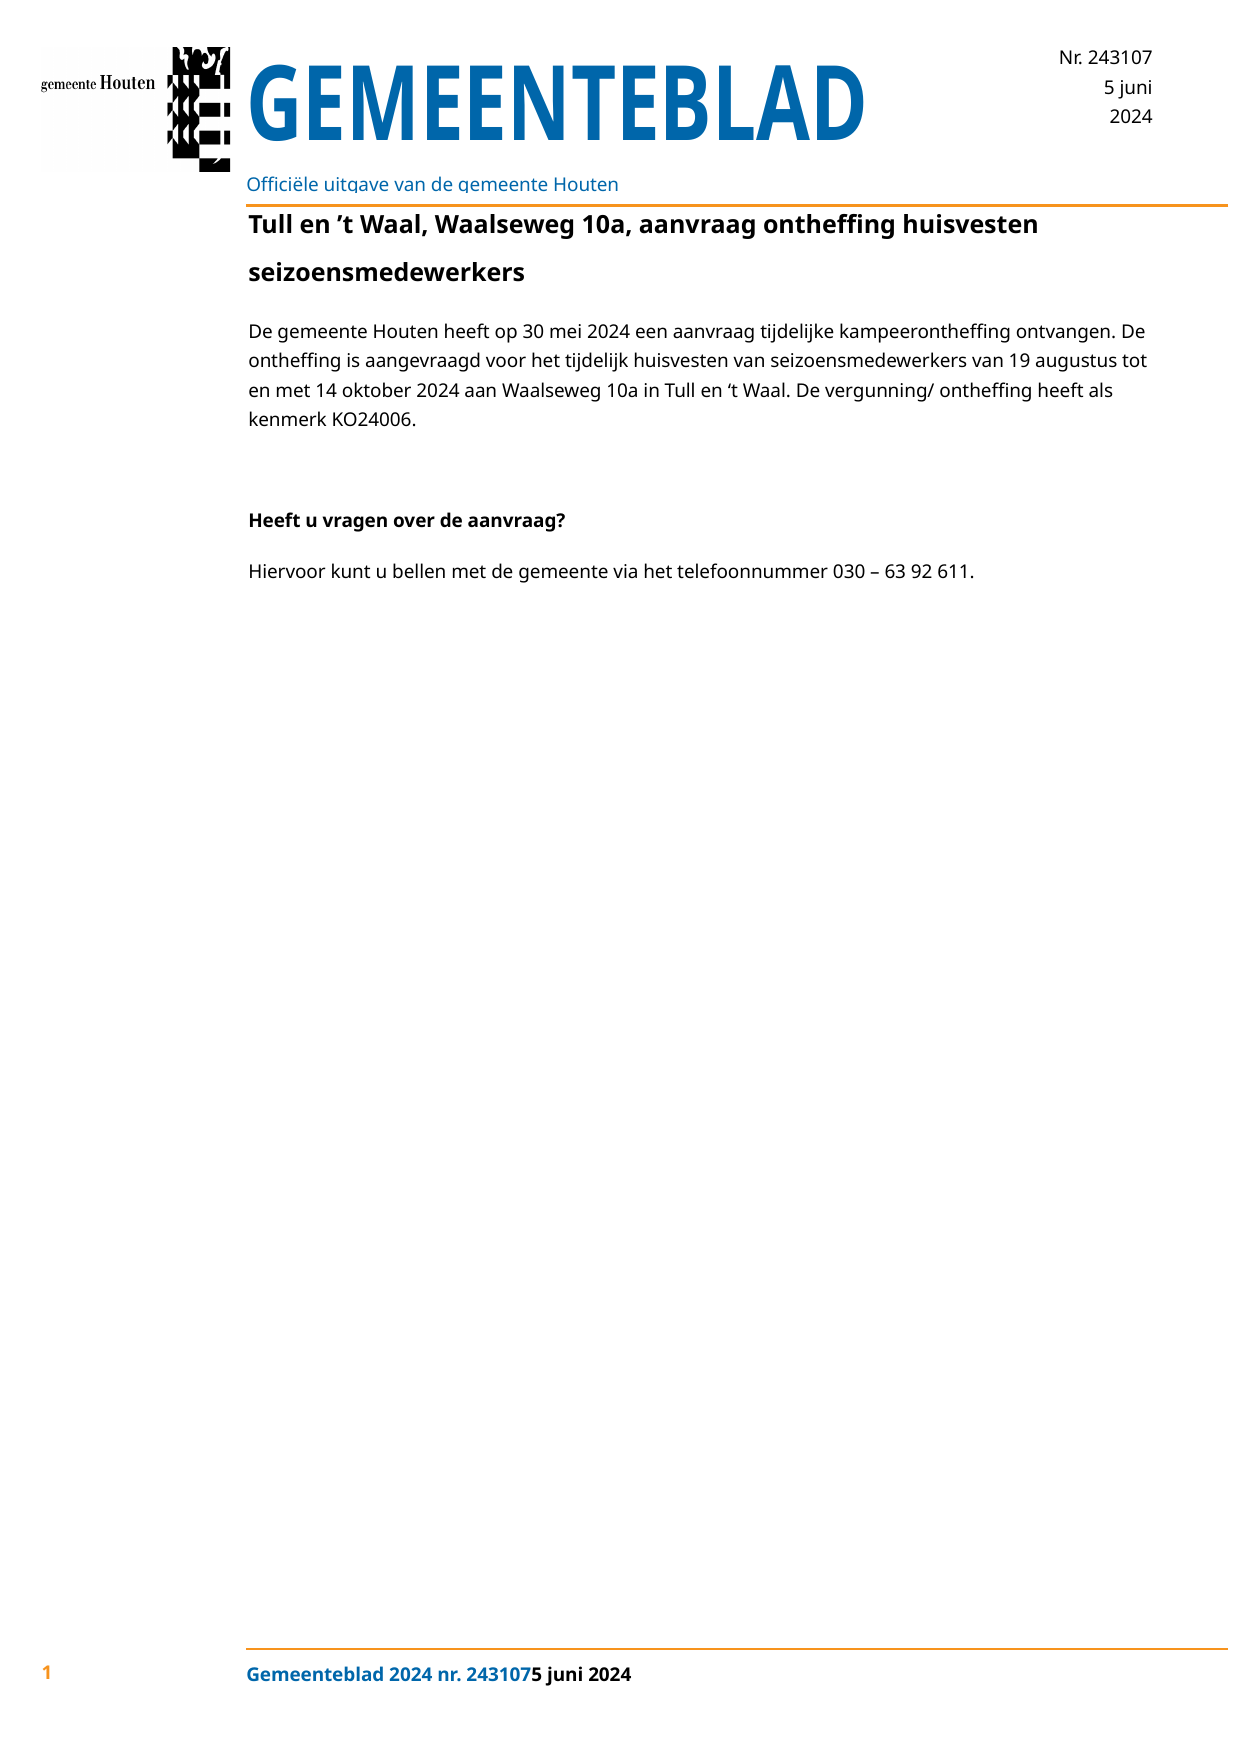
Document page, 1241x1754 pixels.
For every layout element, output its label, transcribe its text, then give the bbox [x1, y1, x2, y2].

text Tull en ’t Waal, Waalseweg 10a, aanvraag ontheffing huisvesten seizoensmedewerkers [248, 207, 1152, 288]
picture [41, 47, 231, 172]
text De gemeente Houten heeft op 30 mei 2024 een aanvraag tijdelijke kampeerontheffing ontvangen. De ontheffing is aangevraagd voor het tijdelijk huisvesten van seizoensmedewerkers van 19 augustus tot en met 14 oktober 2024 aan Waalseweg 10a in Tull en ‘t Waal. De vergunning/ ontheffing heeft als kenmerk KO24006. [248, 318, 1152, 432]
text Hiervoor kunt u bellen met de gemeente via het telefoonnummer 030 – 63 92 611. [248, 558, 1152, 584]
text Heeft u vragen over de aanvraag? [248, 507, 1152, 533]
